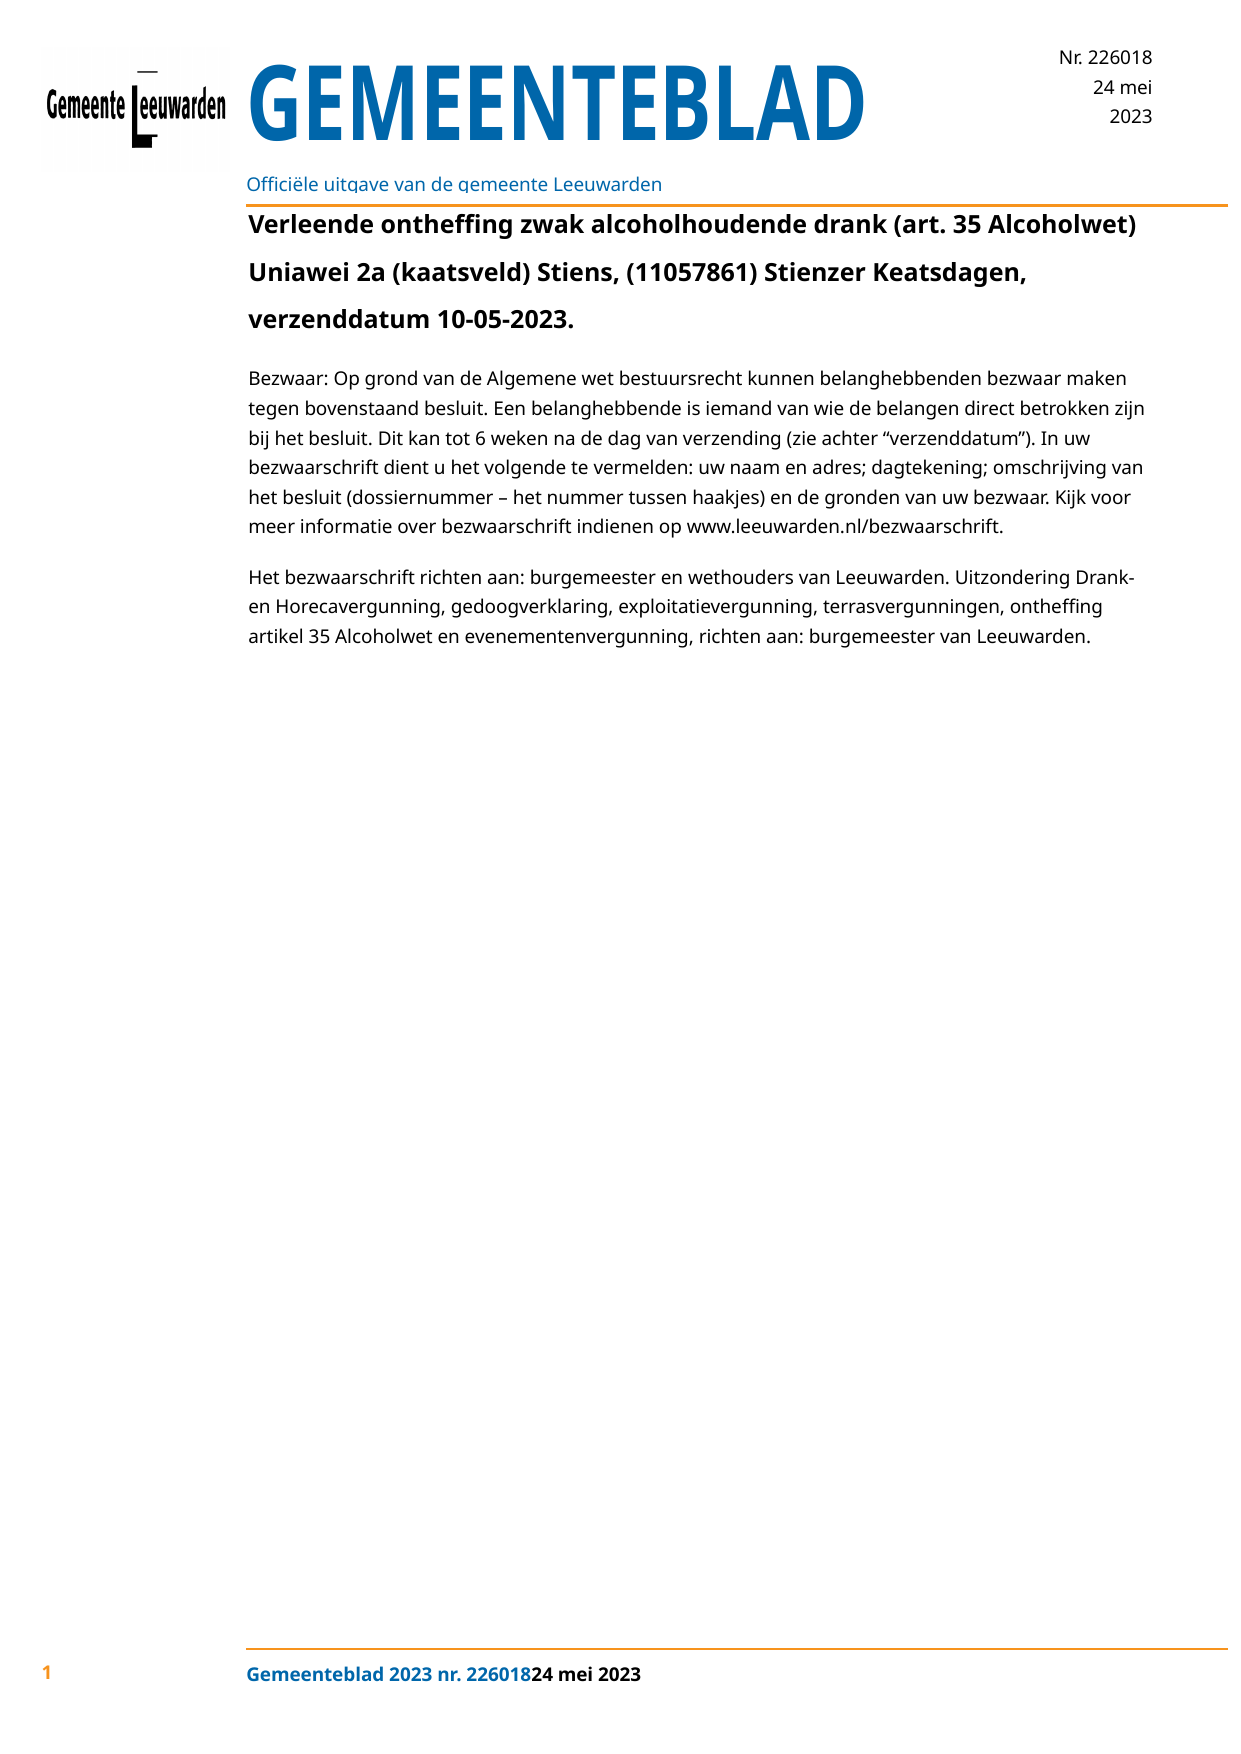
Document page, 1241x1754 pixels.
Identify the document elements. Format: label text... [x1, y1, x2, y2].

picture [41, 47, 231, 172]
text Het bezwaarschrift richten aan: burgemeester en wethouders van Leeuwarden. Uitzondering Drank- en Horecavergunning, gedoogverklaring, exploitatievergunning, terrasvergunningen, ontheffing artikel 35 Alcoholwet en evenementenvergunning, richten aan: burgemeester van Leeuwarden. [248, 564, 1152, 649]
text Bezwaar: Op grond van de Algemene wet bestuursrecht kunnen belanghebbenden bezwaar maken tegen bovenstaand besluit. Een belanghebbende is iemand van wie de belangen direct betrokken zijn bij het besluit. Dit kan tot 6 weken na de dag van verzending (zie achter “verzenddatum”). In uw bezwaarschrift dient u het volgende te vermelden: uw naam en adres; dagtekening; omschrijving van het besluit (dossiernummer – het nummer tussen haakjes) en de gronden van uw bezwaar. Kijk voor meer informatie over bezwaarschrift indienen op www.leeuwarden.nl/bezwaarschrift. [248, 366, 1152, 539]
text Verleende ontheffing zwak alcoholhoudende drank (art. 35 Alcoholwet) Uniawei 2a (kaatsveld) Stiens, (11057861) Stienzer Keatsdagen, verzenddatum 10-05-2023. [248, 207, 1152, 336]
